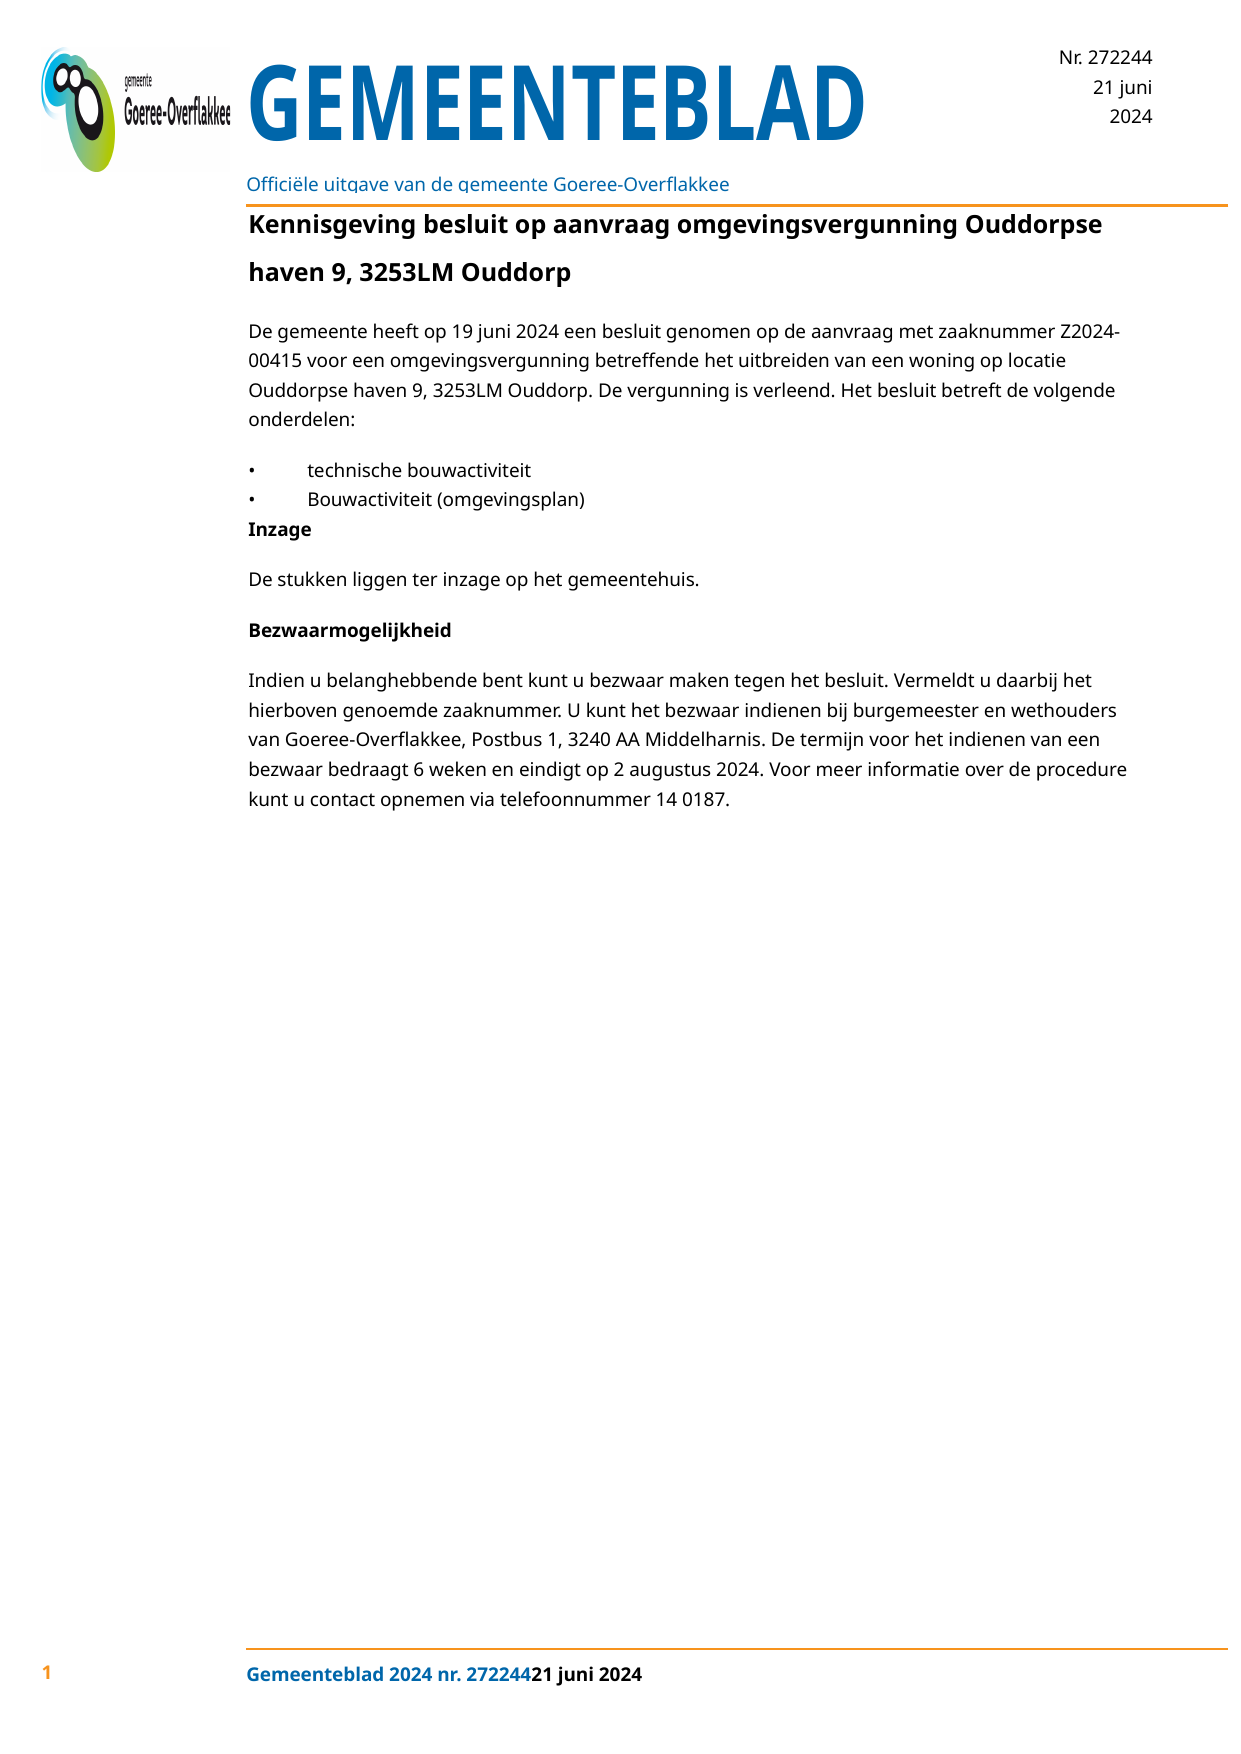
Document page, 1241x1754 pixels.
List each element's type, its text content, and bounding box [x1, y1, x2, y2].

text Bezwaarmogelijkheid [248, 617, 1152, 643]
picture [41, 47, 231, 172]
text Indien u belanghebbende bent kunt u bezwaar maken tegen het besluit. Vermeldt u daarbij het hierboven genoemde zaaknummer. U kunt het bezwaar indienen bij burgemeester en wethouders van Goeree-Overflakkee, Postbus 1, 3240 AA Middelharnis. De termijn voor het indienen van een bezwaar bedraagt 6 weken en eindigt op 2 augustus 2024. Voor meer informatie over de procedure kunt u contact opnemen via telefoonnummer 14 0187. [248, 667, 1152, 812]
text Kennisgeving besluit op aanvraag omgevingsvergunning Ouddorpse haven 9, 3253LM Ouddorp [248, 207, 1152, 288]
text De stukken liggen ter inzage op het gemeentehuis. [248, 567, 1152, 592]
text De gemeente heeft op 19 juni 2024 een besluit genomen op de aanvraag met zaaknummer Z2024-00415 voor een omgevingsvergunning betreffende het uitbreiden van een woning op locatie Ouddorpse haven 9, 3253LM Ouddorp. De vergunning is verleend. Het besluit betreft de volgende onderdelen: [248, 318, 1152, 432]
list technische bouwactiviteit [248, 457, 1152, 483]
list Bouwactiviteit (omgevingsplan) [248, 487, 1152, 512]
text Inzage [248, 516, 1152, 542]
